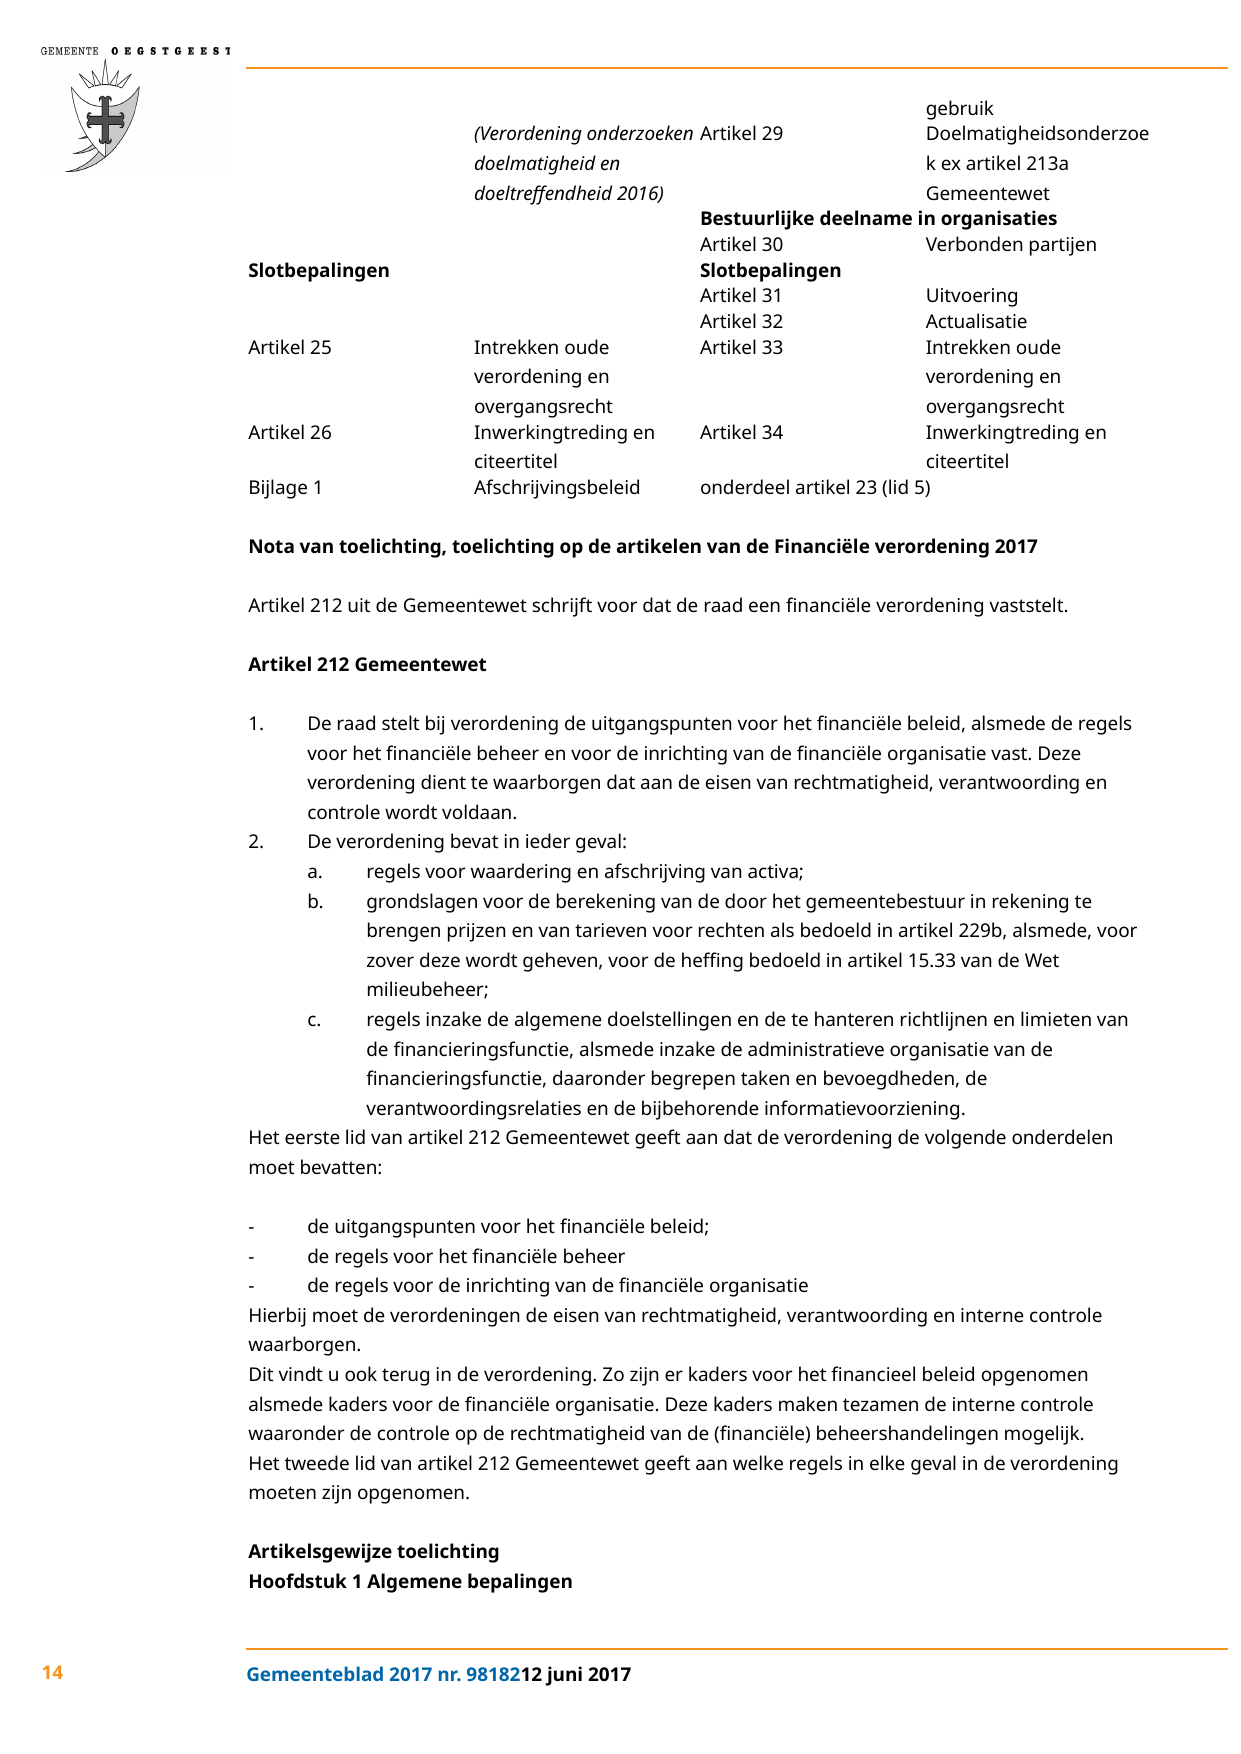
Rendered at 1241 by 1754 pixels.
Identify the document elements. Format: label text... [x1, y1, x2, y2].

list de regels voor het financiële beheer [248, 1243, 1152, 1268]
table_cell Slotbepalingen [248, 257, 700, 283]
table_cell [248, 283, 474, 308]
table_cell Artikel 33 [700, 334, 926, 419]
table_cell Artikel 25 [248, 334, 474, 419]
table_cell [248, 95, 474, 121]
text Artikel 212 Gemeentewet [248, 651, 1152, 677]
table_cell (Verordening onderzoeken doelmatigheid en doeltreffendheid 2016) [474, 121, 700, 205]
text Dit vindt u ook terug in de verordening. Zo zijn er kaders voor het financieel beleid opgenomen alsmede kaders voor de financiële organisatie. Deze kaders maken tezamen de interne controle waaronder de controle op de rechtmatigheid van de (financiële) beheershandelingen mogelijk. [248, 1361, 1152, 1446]
table_cell [248, 205, 474, 231]
text Artikelsgewijze toelichting [248, 1539, 1152, 1564]
table_cell [248, 231, 474, 257]
table_cell Afschrijvingsbeleid [474, 474, 700, 500]
table_cell Bijlage 1 [248, 474, 474, 500]
table_cell [474, 205, 700, 231]
table_cell Artikel 34 [700, 419, 926, 474]
table_cell [474, 95, 700, 121]
table_cell Artikel 30 [700, 231, 926, 257]
table_cell gebruik [926, 95, 1152, 121]
list regels inzake de algemene doelstellingen en de te hanteren richtlijnen en limieten van de financieringsfunctie, alsmede inzake de administratieve organisatie van de financieringsfunctie, daaronder begrepen taken en bevoegdheden, de verantwoordingsrelaties en de bijbehorende informatievoorziening. [307, 1006, 1152, 1121]
list de regels voor de inrichting van de financiële organisatie [248, 1272, 1152, 1298]
table_cell Actualisatie [926, 308, 1152, 334]
table_cell Inwerkingtreding en citeertitel [926, 419, 1152, 474]
list regels voor waardering en afschrijving van activa; [307, 858, 1152, 884]
table_cell [248, 308, 474, 334]
text Het eerste lid van artikel 212 Gemeentewet geeft aan dat de verordening de volgende onderdelen moet bevatten: [248, 1124, 1152, 1180]
table_cell Doelmatigheidsonderzoek ex artikel 213a Gemeentewet [926, 121, 1152, 205]
table_cell Artikel 29 [700, 121, 926, 205]
table_cell Slotbepalingen [700, 257, 1152, 283]
text Artikel 212 uit de Gemeentewet schrijft voor dat de raad een financiële verordening vaststelt. [248, 592, 1152, 618]
table_cell Intrekken oude verordening en overgangsrecht [474, 334, 700, 419]
table_cell Inwerkingtreding en citeertitel [474, 419, 700, 474]
table_cell Intrekken oude verordening en overgangsrecht [926, 334, 1152, 419]
table_cell [700, 95, 926, 121]
table_cell [248, 121, 474, 205]
list De raad stelt bij verordening de uitgangspunten voor het financiële beleid, alsmede de regels voor het financiële beheer en voor de inrichting van de financiële organisatie vast. Deze verordening dient te waarborgen dat aan de eisen van rechtmatigheid, verantwoording en controle wordt voldaan. [248, 710, 1152, 825]
table_cell Uitvoering [926, 283, 1152, 308]
picture [41, 47, 231, 172]
list De verordening bevat in ieder geval: [248, 829, 1152, 854]
list grondslagen voor de berekening van de door het gemeentebestuur in rekening te brengen prijzen en van tarieven voor rechten als bedoeld in artikel 229b, alsmede, voor zover deze wordt geheven, voor de heffing bedoeld in artikel 15.33 van de Wet milieubeheer; [307, 888, 1152, 1002]
table_cell Artikel 31 [700, 283, 926, 308]
table_cell [474, 231, 700, 257]
table_cell [474, 308, 700, 334]
list de uitgangspunten voor het financiële beleid; [248, 1213, 1152, 1239]
text Hierbij moet de verordeningen de eisen van rechtmatigheid, verantwoording en interne controle waarborgen. [248, 1302, 1152, 1357]
table_cell Artikel 26 [248, 419, 474, 474]
table_cell Artikel 32 [700, 308, 926, 334]
text Het tweede lid van artikel 212 Gemeentewet geeft aan welke regels in elke geval in de verordening moeten zijn opgenomen. [248, 1450, 1152, 1505]
table_cell onderdeel artikel 23 (lid 5) [700, 474, 1152, 500]
table_cell Bestuurlijke deelname in organisaties [700, 205, 1152, 231]
text Hoofdstuk 1 Algemene bepalingen [248, 1568, 1152, 1594]
text Nota van toelichting, toelichting op de artikelen van de Financiële verordening 2017 [248, 533, 1152, 558]
table_cell Verbonden partijen [926, 231, 1152, 257]
table_cell [474, 283, 700, 308]
